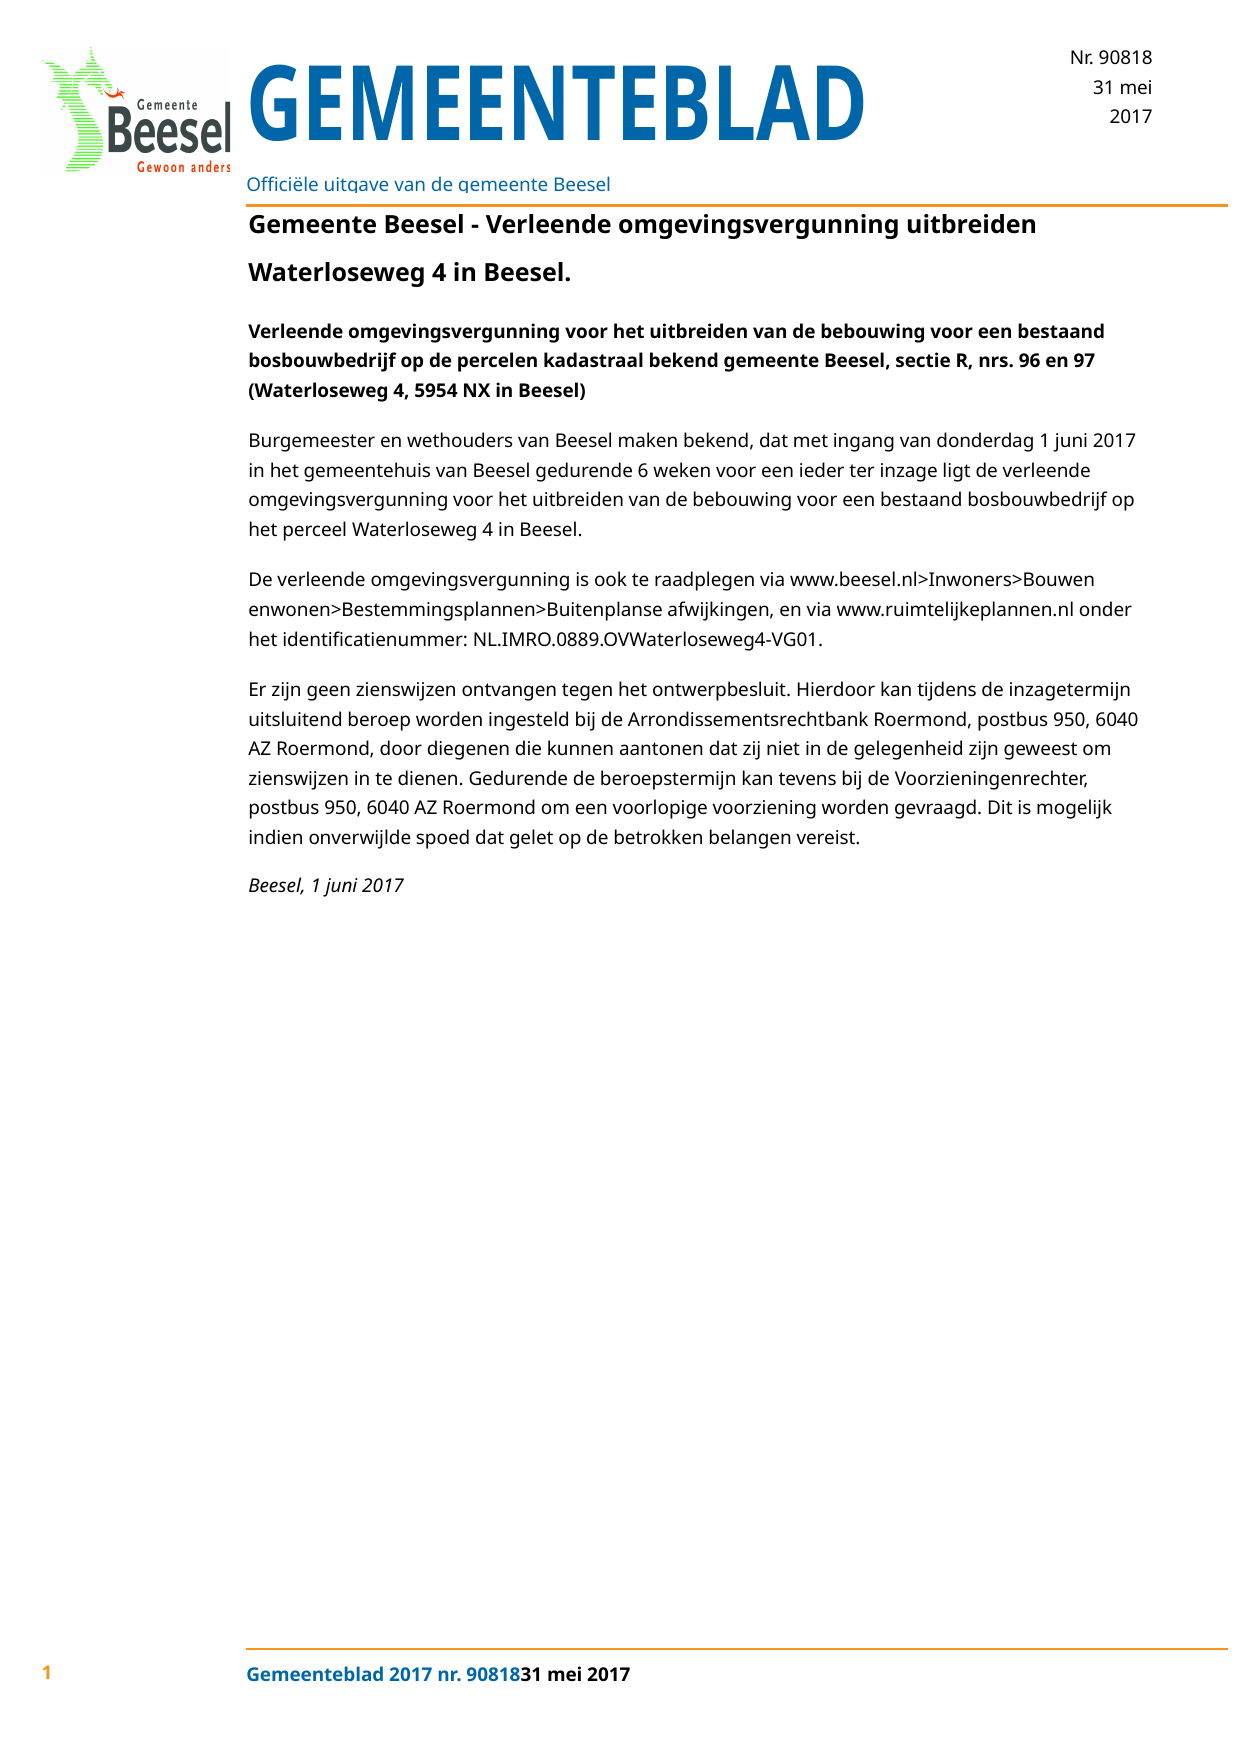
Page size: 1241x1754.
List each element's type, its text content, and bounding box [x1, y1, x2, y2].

text Burgemeester en wethouders van Beesel maken bekend, dat met ingang van donderdag 1 juni 2017 in het gemeentehuis van Beesel gedurende 6 weken voor een ieder ter inzage ligt de verleende omgevingsvergunning voor het uitbreiden van de bebouwing voor een bestaand bosbouwbedrijf op het perceel Waterloseweg 4 in Beesel. [248, 427, 1152, 542]
text Gemeente Beesel - Verleende omgevingsvergunning uitbreiden Waterloseweg 4 in Beesel. [248, 207, 1152, 288]
text Beesel, 1 juni 2017 [248, 872, 1152, 898]
text Verleende omgevingsvergunning voor het uitbreiden van de bebouwing voor een bestaand bosbouwbedrijf op de percelen kadastraal bekend gemeente Beesel, sectie R, nrs. 96 en 97 (Waterloseweg 4, 5954 NX in Beesel) [248, 318, 1152, 403]
text De verleende omgevingsvergunning is ook te raadplegen via www.beesel.nl>Inwoners>Bouwen enwonen>Bestemmingsplannen>Buitenplanse afwijkingen, en via www.ruimtelijkeplannen.nl onder het identificatienummer: NL.IMRO.0889.OVWaterloseweg4-VG01. [248, 567, 1152, 652]
picture [41, 47, 231, 172]
text Er zijn geen zienswijzen ontvangen tegen het ontwerpbesluit. Hierdoor kan tijdens de inzagetermijn uitsluitend beroep worden ingesteld bij de Arrondissementsrechtbank Roermond, postbus 950, 6040 AZ Roermond, door diegenen die kunnen aantonen dat zij niet in de gelegenheid zijn geweest om zienswijzen in te dienen. Gedurende de beroepstermijn kan tevens bij de Voorzieningenrechter, postbus 950, 6040 AZ Roermond om een voorlopige voorziening worden gevraagd. Dit is mogelijk indien onverwijlde spoed dat gelet op de betrokken belangen vereist. [248, 676, 1152, 850]
